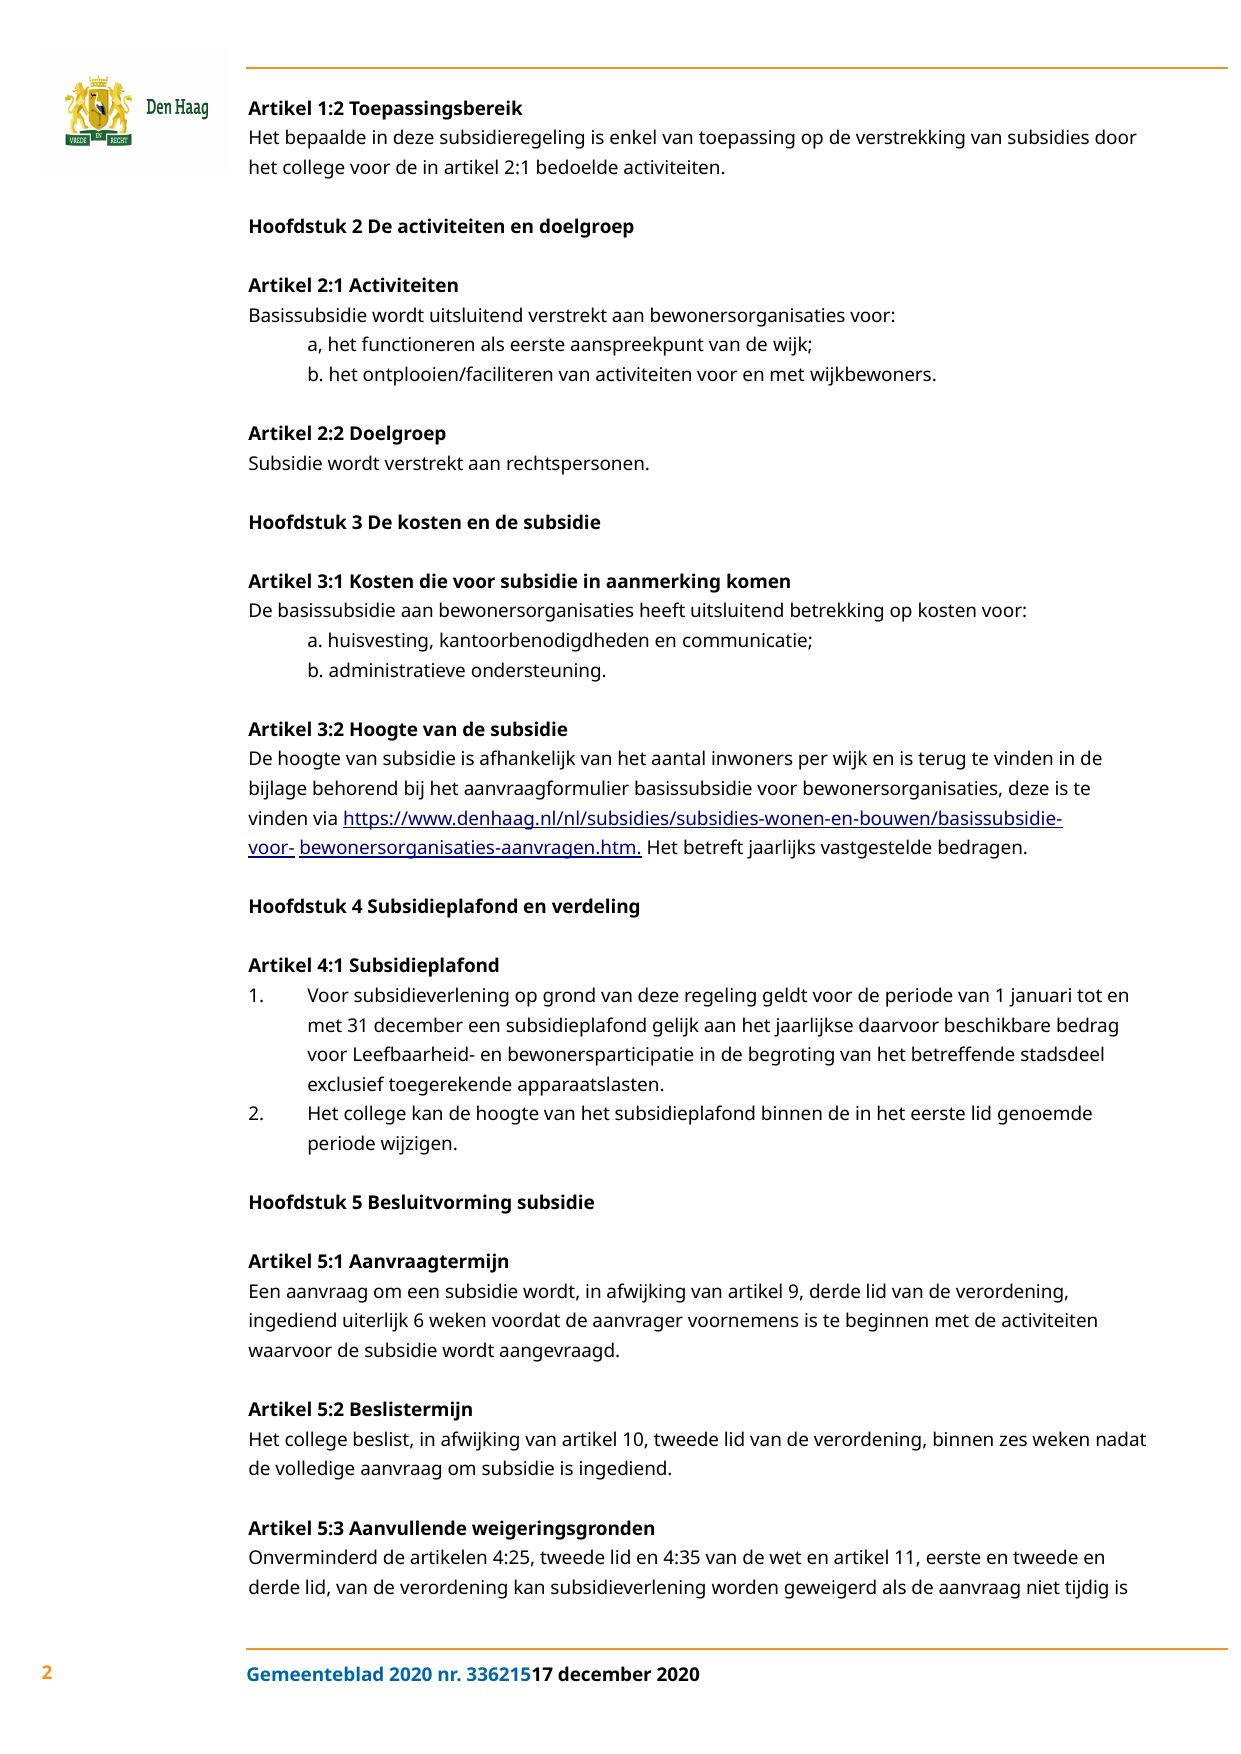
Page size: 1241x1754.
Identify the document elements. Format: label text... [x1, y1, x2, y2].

list Voor subsidieverlening op grond van deze regeling geldt voor de periode van 1 januari tot en met 31 december een subsidieplafond gelijk aan het jaarlijkse daarvoor beschikbare bedrag voor Leefbaarheid- en bewonersparticipatie in de begroting van het betreffende stadsdeel exclusief toegerekende apparaatslasten. [248, 982, 1152, 1097]
text Basissubsidie wordt uitsluitend verstrekt aan bewonersorganisaties voor: [248, 302, 1152, 328]
text Artikel 5:3 Aanvullende weigeringsgronden [248, 1515, 1152, 1541]
text Hoofdstuk 2 De activiteiten en doelgroep [248, 213, 1152, 239]
text Artikel 5:1 Aanvraagtermijn [248, 1248, 1152, 1274]
text Hoofdstuk 3 De kosten en de subsidie [248, 509, 1152, 535]
text Artikel 1:2 Toepassingsbereik [248, 95, 1152, 121]
text Artikel 3:1 Kosten die voor subsidie in aanmerking komen [248, 568, 1152, 594]
list Het college kan de hoogte van het subsidieplafond binnen de in het eerste lid genoemde periode wijzigen. [248, 1101, 1152, 1156]
list b. het ontplooien/faciliteren van activiteiten voor en met wijkbewoners. [248, 361, 1152, 387]
text Artikel 5:2 Beslistermijn [248, 1396, 1152, 1422]
text Artikel 2:2 Doelgroep [248, 420, 1152, 446]
text Artikel 2:1 Activiteiten [248, 272, 1152, 298]
text Artikel 4:1 Subsidieplafond [248, 953, 1152, 978]
text Artikel 3:2 Hoogte van de subsidie [248, 716, 1152, 742]
text Een aanvraag om een subsidie wordt, in afwijking van artikel 9, derde lid van de verordening, ingediend uiterlijk 6 weken voordat de aanvrager voornemens is te beginnen met de activiteiten waarvoor de subsidie wordt aangevraagd. [248, 1278, 1152, 1363]
picture [41, 47, 231, 172]
text De basissubsidie aan bewonersorganisaties heeft uitsluitend betrekking op kosten voor: [248, 598, 1152, 623]
text Hoofdstuk 4 Subsidieplafond en verdeling [248, 893, 1152, 919]
text Hoofdstuk 5 Besluitvorming subsidie [248, 1189, 1152, 1215]
text Het bepaalde in deze subsidieregeling is enkel van toepassing op de verstrekking van subsidies door het college voor de in artikel 2:1 bedoelde activiteiten. [248, 124, 1152, 180]
text Subsidie wordt verstrekt aan rechtspersonen. [248, 450, 1152, 476]
text Onverminderd de artikelen 4:25, tweede lid en 4:35 van de wet en artikel 11, eerste en tweede en derde lid, van de verordening kan subsidieverlening worden geweigerd als de aanvraag niet tijdig is [248, 1544, 1152, 1600]
text Het college beslist, in afwijking van artikel 10, tweede lid van de verordening, binnen zes weken nadat de volledige aanvraag om subsidie is ingediend. [248, 1426, 1152, 1481]
text De hoogte van subsidie is afhankelijk van het aantal inwoners per wijk en is terug te vinden in de bijlage behorend bij het aanvraagformulier basissubsidie voor bewonersorganisaties, deze is te vinden via https://www.denhaag.nl/nl/subsidies/subsidies-wonen-en-bouwen/basissubsidie-voor- bewonersorganisaties-aanvragen.htm. Het betreft jaarlijks vastgestelde bedragen. [248, 746, 1152, 860]
list b. administratieve ondersteuning. [248, 657, 1152, 683]
list a. huisvesting, kantoorbenodigdheden en communicatie; [248, 627, 1152, 653]
list a, het functioneren als eerste aanspreekpunt van de wijk; [248, 331, 1152, 357]
